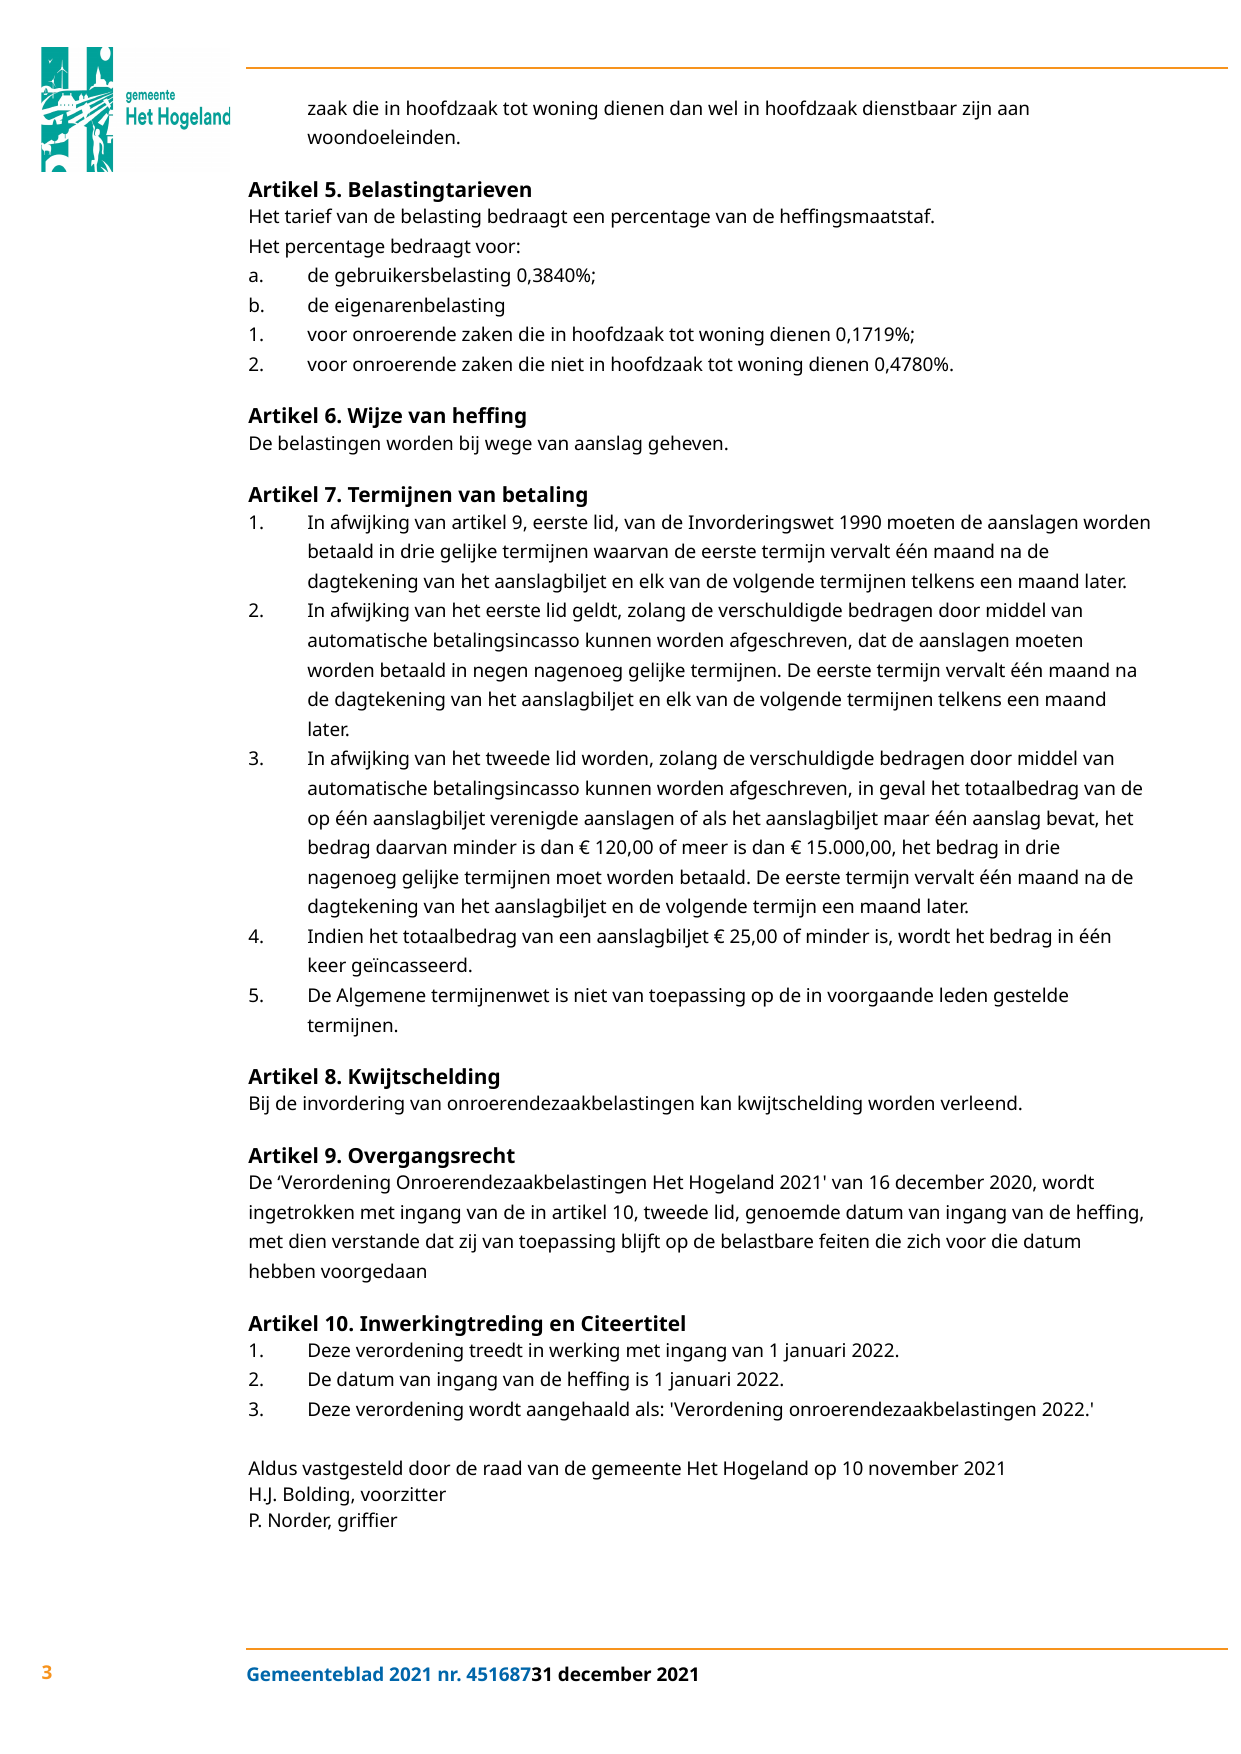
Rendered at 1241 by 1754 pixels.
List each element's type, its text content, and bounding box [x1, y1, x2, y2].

list Deze verordening wordt aangehaald als: 'Verordening onroerendezaakbelastingen 2022.' [248, 1396, 1152, 1422]
list In afwijking van artikel 9, eerste lid, van de Invorderingswet 1990 moeten de aanslagen worden betaald in drie gelijke termijnen waarvan de eerste termijn vervalt één maand na de dagtekening van het aanslagbiljet en elk van de volgende termijnen telkens een maand later. [248, 509, 1152, 594]
list De datum van ingang van de heffing is 1 januari 2022. [248, 1367, 1152, 1392]
text Artikel 5. Belastingtarieven [248, 175, 1152, 203]
list Indien het totaalbedrag van een aanslagbiljet € 25,00 of minder is, wordt het bedrag in één keer geïncasseerd. [248, 923, 1152, 978]
text Aldus vastgesteld door de raad van de gemeente Het Hogeland op 10 november 2021 [248, 1455, 1152, 1481]
list In afwijking van het tweede lid worden, zolang de verschuldigde bedragen door middel van automatische betalingsincasso kunnen worden afgeschreven, in geval het totaalbedrag van de op één aanslagbiljet verenigde aanslagen of als het aanslagbiljet maar één aanslag bevat, het bedrag daarvan minder is dan € 120,00 of meer is dan € 15.000,00, het bedrag in drie nagenoeg gelijke termijnen moet worden betaald. De eerste termijn vervalt één maand na de dagtekening van het aanslagbiljet en de volgende termijn een maand later. [248, 746, 1152, 919]
text Artikel 8. Kwijtschelding [248, 1062, 1152, 1091]
list de eigenarenbelasting [248, 292, 1152, 318]
list zaak die in hoofdzaak tot woning dienen dan wel in hoofdzaak dienstbaar zijn aan woondoeleinden. [248, 95, 1152, 150]
text H.J. Bolding, voorzitter [248, 1481, 1152, 1507]
text Artikel 9. Overgangsrecht [248, 1141, 1152, 1169]
list voor onroerende zaken die in hoofdzaak tot woning dienen 0,1719%; [248, 322, 1152, 347]
text De belastingen worden bij wege van aanslag geheven. [248, 430, 1152, 456]
text P. Norder, griffier [248, 1507, 1152, 1533]
list Deze verordening treedt in werking met ingang van 1 januari 2022. [248, 1337, 1152, 1363]
picture [41, 47, 231, 172]
list De Algemene termijnenwet is niet van toepassing op de in voorgaande leden gestelde termijnen. [248, 982, 1152, 1037]
list de gebruikersbelasting 0,3840%; [248, 262, 1152, 288]
text Artikel 10. Inwerkingtreding en Citeertitel [248, 1309, 1152, 1337]
text Artikel 7. Termijnen van betaling [248, 480, 1152, 509]
text Het tarief van de belasting bedraagt een percentage van de heffingsmaatstaf. [248, 203, 1152, 229]
text De ‘Verordening Onroerendezaakbelastingen Het Hogeland 2021' van 16 december 2020, wordt ingetrokken met ingang van de in artikel 10, tweede lid, genoemde datum van ingang van de heffing, met dien verstande dat zij van toepassing blijft op de belastbare feiten die zich voor die datum hebben voorgedaan [248, 1169, 1152, 1284]
list In afwijking van het eerste lid geldt, zolang de verschuldigde bedragen door middel van automatische betalingsincasso kunnen worden afgeschreven, dat de aanslagen moeten worden betaald in negen nagenoeg gelijke termijnen. De eerste termijn vervalt één maand na de dagtekening van het aanslagbiljet en elk van de volgende termijnen telkens een maand later. [248, 598, 1152, 742]
text Het percentage bedraagt voor: [248, 233, 1152, 258]
text Artikel 6. Wijze van heffing [248, 402, 1152, 430]
text Bij de invordering van onroerendezaakbelastingen kan kwijtschelding worden verleend. [248, 1091, 1152, 1116]
list voor onroerende zaken die niet in hoofdzaak tot woning dienen 0,4780%. [248, 351, 1152, 377]
